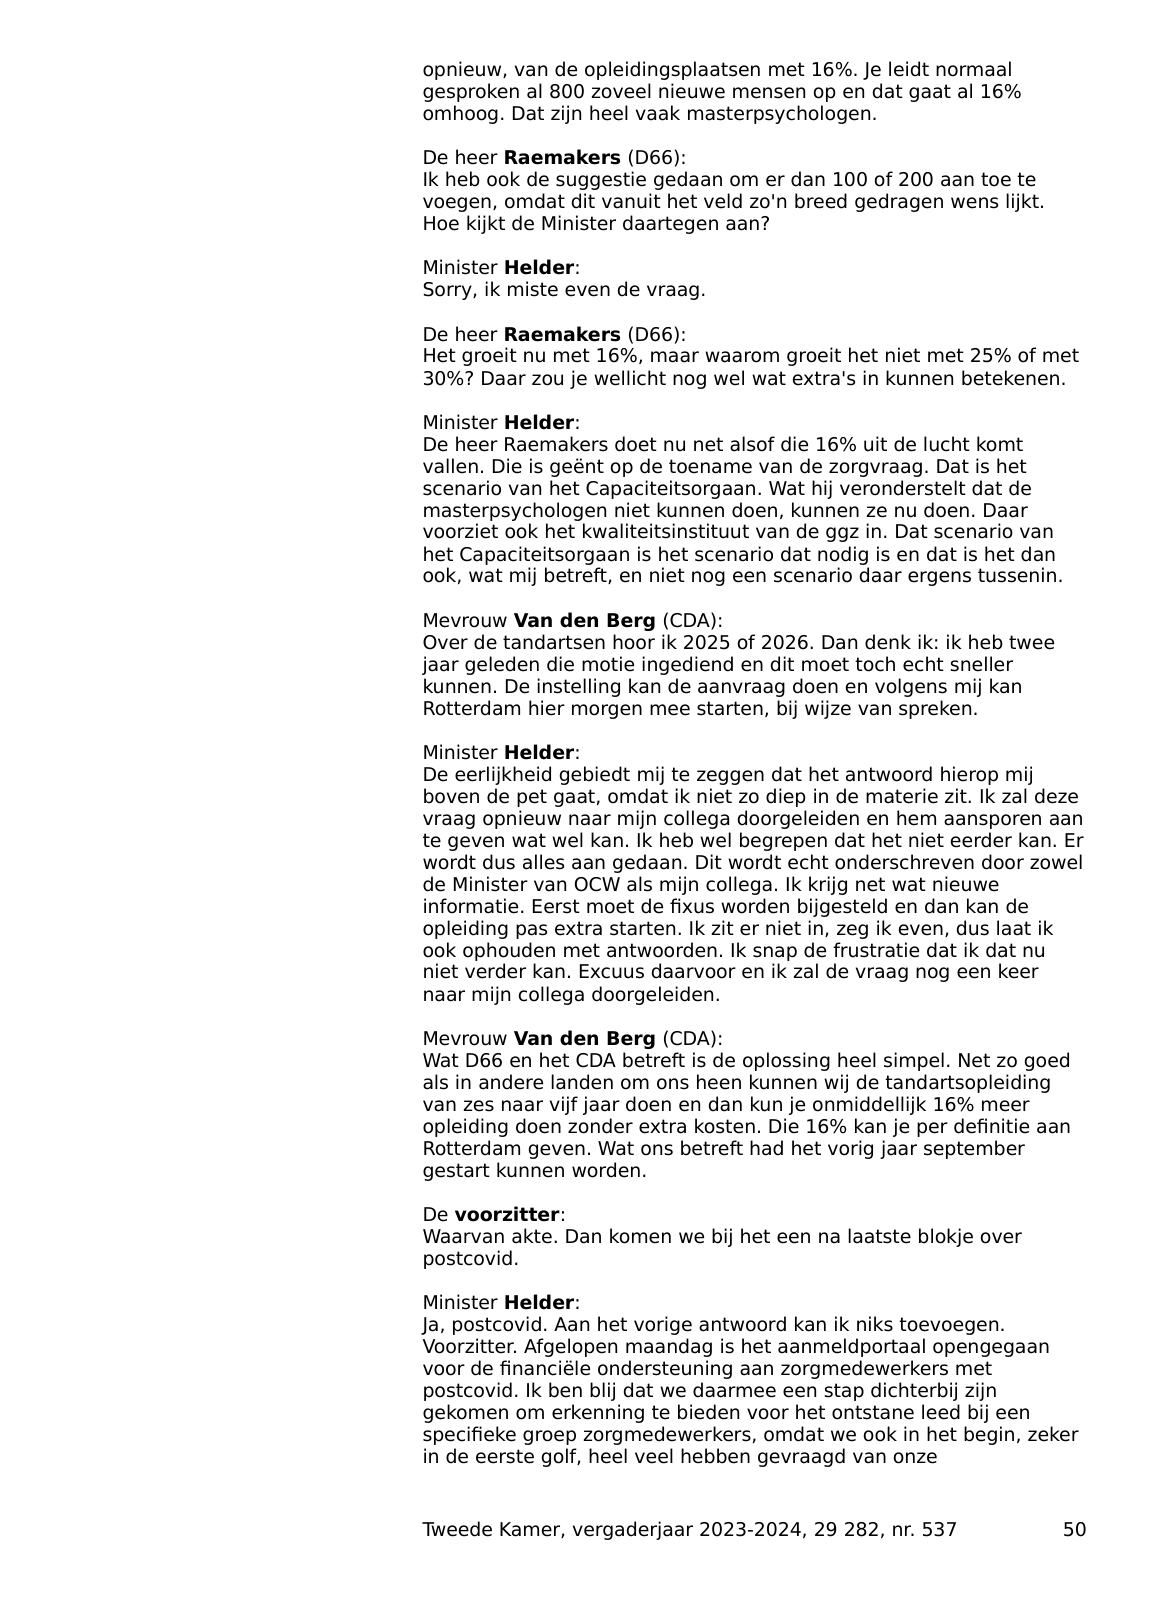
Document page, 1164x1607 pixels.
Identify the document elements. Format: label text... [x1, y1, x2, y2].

text De voorzitter: [422, 1204, 1087, 1226]
text Wat D66 en het CDA betreft is de oplossing heel simpel. Net zo goed als in andere landen om ons heen kunnen wij de tandartsopleiding van zes naar vijf jaar doen en dan kun je onmiddellijk 16% meer opleiding doen zonder extra kosten. Die 16% kan je per definitie aan Rotterdam geven. Wat ons betreft had het vorig jaar september gestart kunnen worden. [422, 1049, 1087, 1181]
text Minister Helder: [422, 1292, 1087, 1314]
text Voorzitter. Afgelopen maandag is het aanmeldportaal opengegaan voor de financiële ondersteuning aan zorgmedewerkers met postcovid. Ik ben blij dat we daarmee een stap dichterbij zijn gekomen om erkenning te bieden voor het ontstane leed bij een specifieke groep zorgmedewerkers, omdat we ook in het begin, zeker in de eerste golf, heel veel hebben gevraagd van onze [422, 1336, 1087, 1468]
text Waarvan akte. Dan komen we bij het een na laatste blokje over postcovid. [422, 1226, 1087, 1269]
text De heer Raemakers (D66): [422, 323, 1087, 345]
text Sorry, ik miste even de vraag. [422, 279, 1087, 301]
text Minister Helder: [422, 257, 1087, 279]
text Ja, postcovid. Aan het vorige antwoord kan ik niks toevoegen. [422, 1314, 1087, 1336]
text Mevrouw Van den Berg (CDA): [422, 1028, 1087, 1049]
text opnieuw, van de opleidingsplaatsen met 16%. Je leidt normaal gesproken al 800 zoveel nieuwe mensen op en dat gaat al 16% omhoog. Dat zijn heel vaak masterpsychologen. [422, 59, 1087, 125]
text De heer Raemakers (D66): [422, 147, 1087, 169]
text Ik heb ook de suggestie gedaan om er dan 100 of 200 aan toe te voegen, omdat dit vanuit het veld zo'n breed gedragen wens lijkt. Hoe kijkt de Minister daartegen aan? [422, 169, 1087, 235]
text Over de tandartsen hoor ik 2025 of 2026. Dan denk ik: ik heb twee jaar geleden die motie ingediend en dit moet toch echt sneller kunnen. De instelling kan de aanvraag doen en volgens mij kan Rotterdam hier morgen mee starten, bij wijze van spreken. [422, 632, 1087, 719]
text De eerlijkheid gebiedt mij te zeggen dat het antwoord hierop mij boven de pet gaat, omdat ik niet zo diep in de materie zit. Ik zal deze vraag opnieuw naar mijn collega doorgeleiden en hem aansporen aan te geven wat wel kan. Ik heb wel begrepen dat het niet eerder kan. Er wordt dus alles aan gedaan. Dit wordt echt onderschreven door zowel de Minister van OCW als mijn collega. Ik krijg net wat nieuwe informatie. Eerst moet de fixus worden bijgesteld en dan kan de opleiding pas extra starten. Ik zit er niet in, zeg ik even, dus laat ik ook ophouden met antwoorden. Ik snap de frustratie dat ik dat nu niet verder kan. Excuus daarvoor en ik zal de vraag nog een keer naar mijn collega doorgeleiden. [422, 764, 1087, 1005]
text Het groeit nu met 16%, maar waarom groeit het niet met 25% of met 30%? Daar zou je wellicht nog wel wat extra's in kunnen betekenen. [422, 345, 1087, 389]
text De heer Raemakers doet nu net alsof die 16% uit de lucht komt vallen. Die is geënt op de toename van de zorgvraag. Dat is het scenario van het Capaciteitsorgaan. Wat hij veronderstelt dat de masterpsychologen niet kunnen doen, kunnen ze nu doen. Daar voorziet ook het kwaliteitsinstituut van de ggz in. Dat scenario van het Capaciteitsorgaan is het scenario dat nodig is en dat is het dan ook, wat mij betreft, en niet nog een scenario daar ergens tussenin. [422, 433, 1087, 587]
text Mevrouw Van den Berg (CDA): [422, 609, 1087, 632]
text Minister Helder: [422, 742, 1087, 764]
text Minister Helder: [422, 412, 1087, 433]
